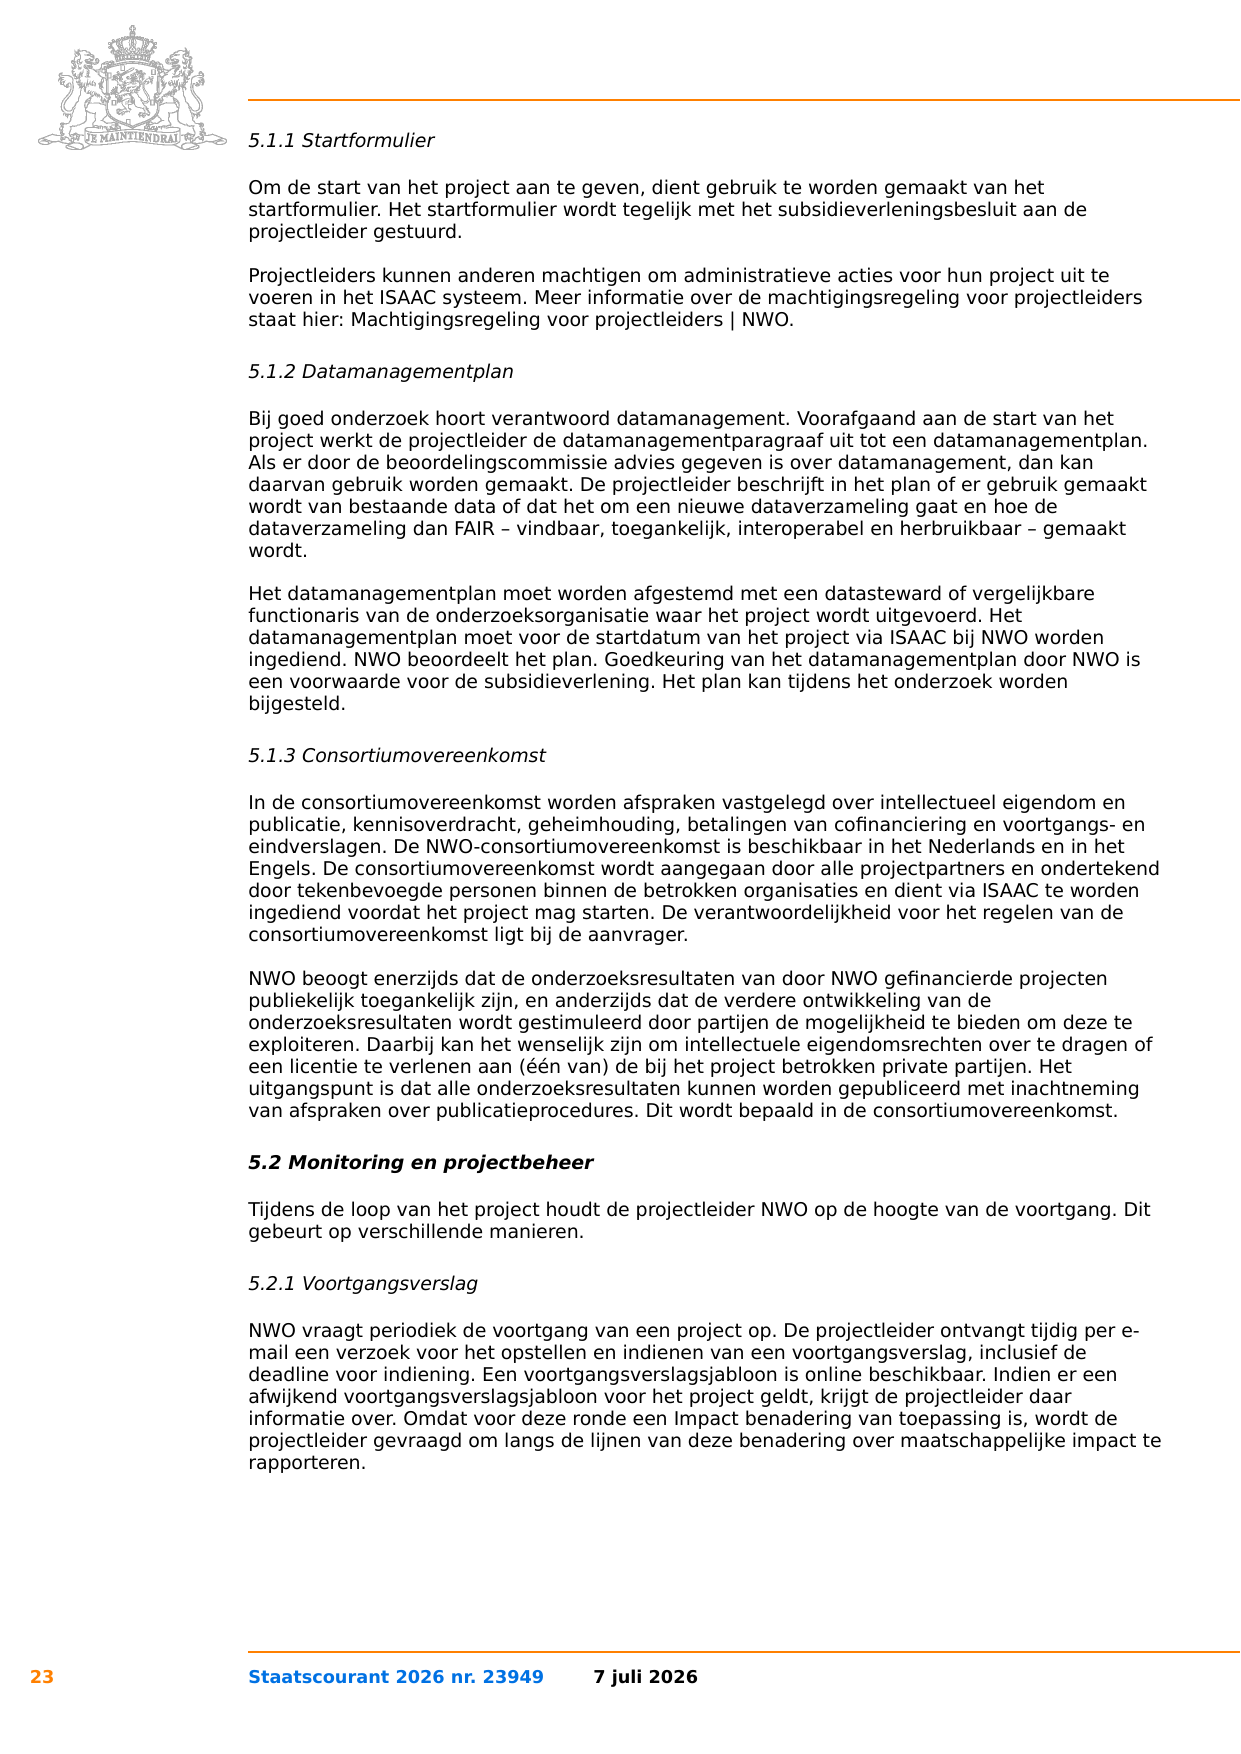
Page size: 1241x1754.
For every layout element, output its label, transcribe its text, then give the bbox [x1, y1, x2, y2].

subtitle 5.1.2 Datamanagementplan [248, 361, 1163, 383]
text Om de start van het project aan te geven, dient gebruik te worden gemaakt van het startformulier. Het startformulier wordt tegelijk met het subsidieverleningsbesluit aan de projectleider gestuurd. [248, 177, 1163, 243]
subtitle 5.1.3 Consortiumovereenkomst [248, 745, 1163, 767]
text NWO beoogt enerzijds dat de onderzoeksresultaten van door NWO gefinancierde projecten publiekelijk toegankelijk zijn, en anderzijds dat de verdere ontwikkeling van de onderzoeksresultaten wordt gestimuleerd door partijen de mogelijkheid te bieden om deze te exploiteren. Daarbij kan het wenselijk zijn om intellectuele eigendomsrechten over te dragen of een licentie te verlenen aan (één van) de bij het project betrokken private partijen. Het uitgangspunt is dat alle onderzoeksresultaten kunnen worden gepubliceerd met inachtneming van afspraken over publicatieprocedures. Dit wordt bepaald in de consortiumovereenkomst. [248, 968, 1163, 1122]
subtitle 5.2.1 Voortgangsverslag [248, 1273, 1163, 1295]
picture [38, 25, 227, 150]
text Het datamanagementplan moet worden afgestemd met een datasteward of vergelijkbare functionaris van de onderzoeksorganisatie waar het project wordt uitgevoerd. Het datamanagementplan moet voor de startdatum van het project via ISAAC bij NWO worden ingediend. NWO beoordeelt het plan. Goedkeuring van het datamanagementplan door NWO is een voorwaarde voor de subsidieverlening. Het plan kan tijdens het onderzoek worden bijgesteld. [248, 583, 1163, 715]
text Bij goed onderzoek hoort verantwoord datamanagement. Voorafgaand aan de start van het project werkt de projectleider de datamanagementparagraaf uit tot een datamanagementplan. Als er door de beoordelingscommissie advies gegeven is over datamanagement, dan kan daarvan gebruik worden gemaakt. De projectleider beschrijft in het plan of er gebruik gemaakt wordt van bestaande data of dat het om een nieuwe dataverzameling gaat en hoe de dataverzameling dan FAIR – vindbaar, toegankelijk, interoperabel en herbruikbaar – gemaakt wordt. [248, 408, 1163, 561]
text NWO vraagt periodiek de voortgang van een project op. De projectleider ontvangt tijdig per e-mail een verzoek voor het opstellen en indienen van een voortgangsverslag, inclusief de deadline voor indiening. Een voortgangsverslagsjabloon is online beschikbaar. Indien er een afwijkend voortgangsverslagsjabloon voor het project geldt, krijgt de projectleider daar informatie over. Omdat voor deze ronde een Impact benadering van toepassing is, wordt de projectleider gevraagd om langs de lijnen van deze benadering over maatschappelijke impact te rapporteren. [248, 1320, 1163, 1473]
text In de consortiumovereenkomst worden afspraken vastgelegd over intellectueel eigendom en publicatie, kennisoverdracht, geheimhouding, betalingen van cofinanciering en voortgangs- en eindverslagen. De NWO-consortiumovereenkomst is beschikbaar in het Nederlands en in het Engels. De consortiumovereenkomst wordt aangegaan door alle projectpartners en ondertekend door tekenbevoegde personen binnen de betrokken organisaties en dient via ISAAC te worden ingediend voordat het project mag starten. De verantwoordelijkheid voor het regelen van de consortiumovereenkomst ligt bij de aanvrager. [248, 792, 1163, 946]
subtitle 5.1.1 Startformulier [248, 130, 1163, 152]
text Projectleiders kunnen anderen machtigen om administratieve acties voor hun project uit te voeren in het ISAAC systeem. Meer informatie over de machtigingsregeling voor projectleiders staat hier: Machtigingsregeling voor projectleiders | NWO. [248, 265, 1163, 331]
subtitle 5.2 Monitoring en projectbeheer [248, 1152, 1163, 1174]
text Tijdens de loop van het project houdt de projectleider NWO op de hoogte van de voortgang. Dit gebeurt op verschillende manieren. [248, 1199, 1163, 1243]
